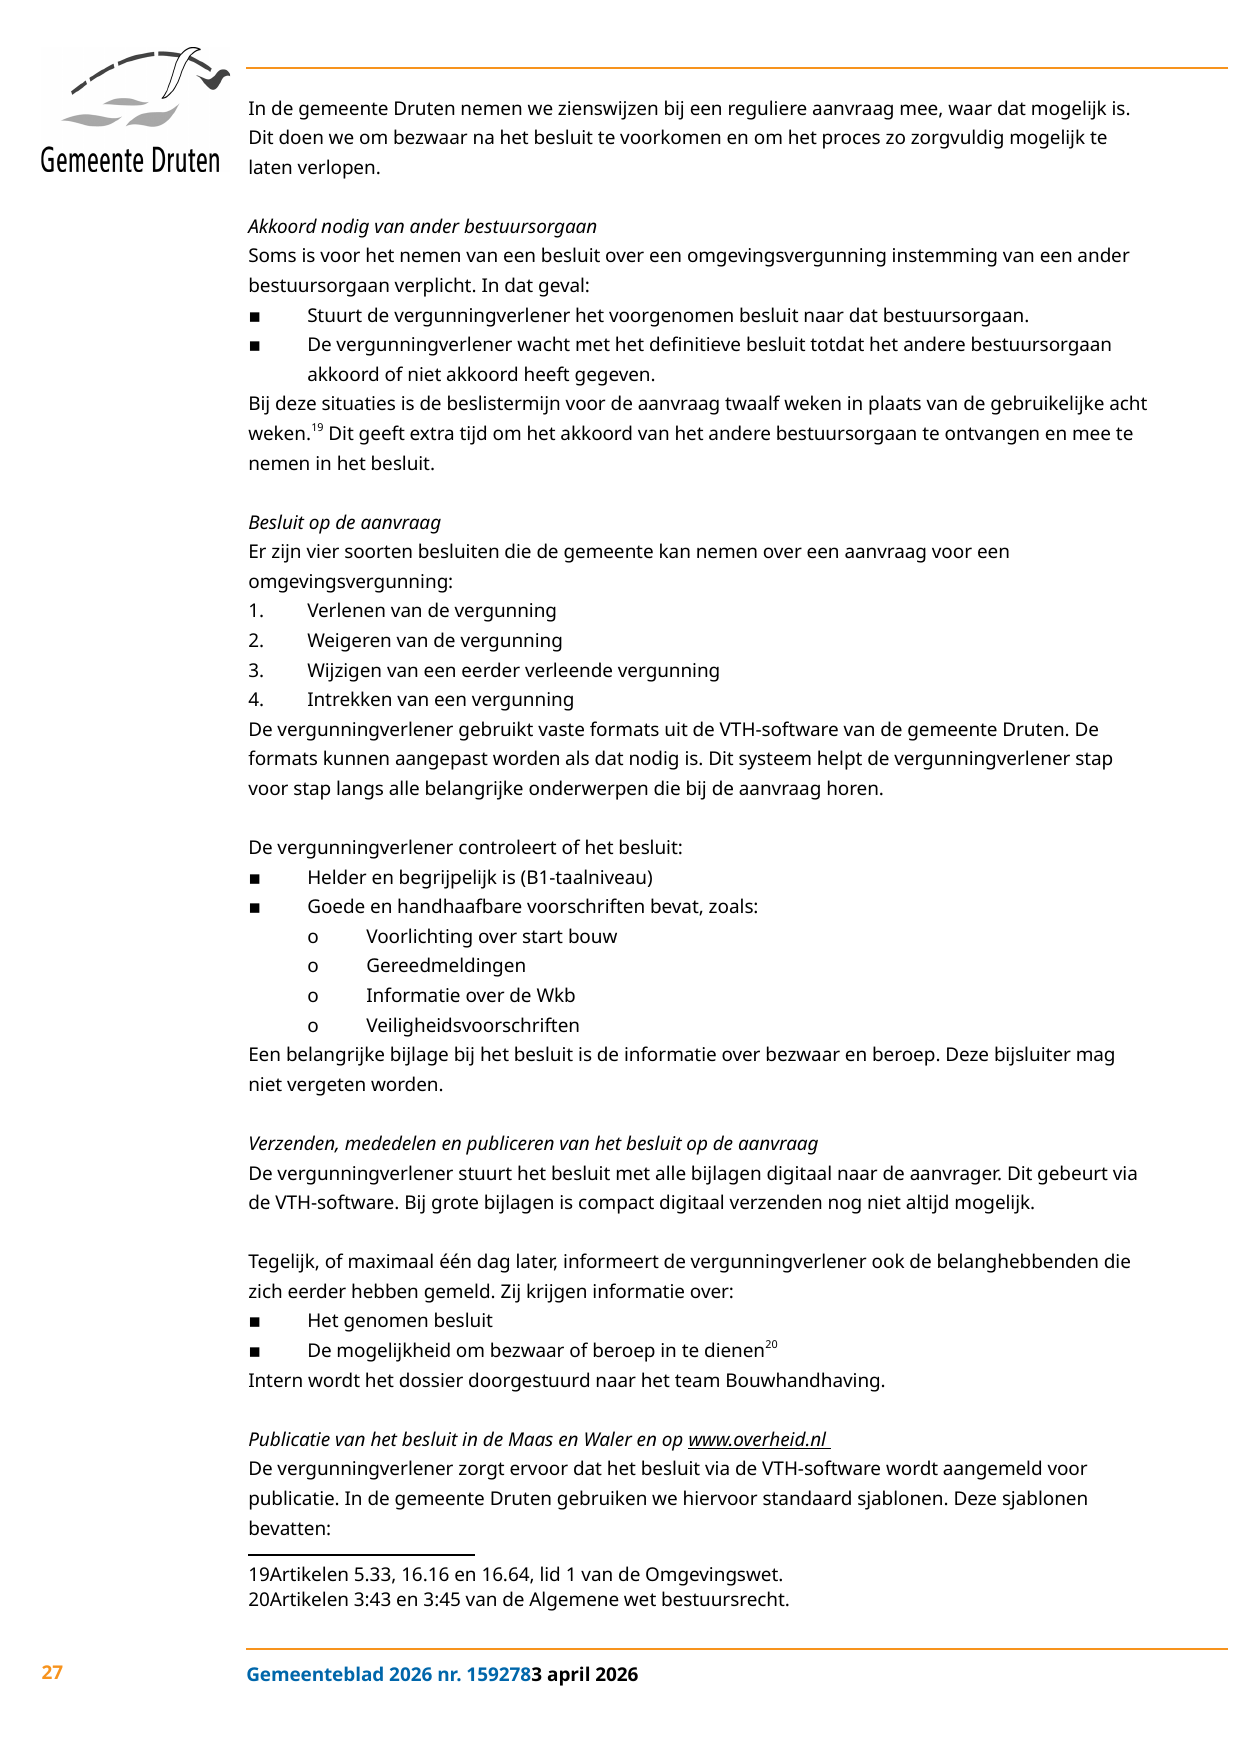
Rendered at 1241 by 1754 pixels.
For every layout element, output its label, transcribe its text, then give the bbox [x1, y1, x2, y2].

list De vergunningverlener wacht met het definitieve besluit totdat het andere bestuursorgaan akkoord of niet akkoord heeft gegeven. [248, 331, 1152, 387]
list Goede en handhaafbare voorschriften bevat, zoals: [248, 893, 1152, 919]
text Een belangrijke bijlage bij het besluit is de informatie over bezwaar en beroep. Deze bijsluiter mag niet vergeten worden. [248, 1041, 1152, 1097]
list Helder en begrijpelijk is (B1-taalniveau) [248, 864, 1152, 890]
text Besluit op de aanvraag [248, 509, 1152, 535]
text Verzenden, mededelen en publiceren van het besluit op de aanvraag [248, 1130, 1152, 1156]
text De vergunningverlener gebruikt vaste formats uit de VTH-software van de gemeente Druten. De formats kunnen aangepast worden als dat nodig is. Dit systeem helpt de vergunningverlener stap voor stap langs alle belangrijke onderwerpen die bij de aanvraag horen. [248, 716, 1152, 801]
list Voorlichting over start bouw [307, 923, 1152, 949]
list Artikelen 3:43 en 3:45 van de Algemene wet bestuursrecht. [248, 1586, 1152, 1612]
text Publicatie van het besluit in de Maas en Waler en op www.overheid.nl [248, 1426, 1152, 1452]
list Intrekken van een vergunning [248, 686, 1152, 712]
text Artikelen 5.33, 16.16 en 16.64, lid 1 van de Omgevingswet. [248, 1561, 1152, 1586]
text Akkoord nodig van ander bestuursorgaan [248, 213, 1152, 239]
list Gereedmeldingen [307, 953, 1152, 978]
list Weigeren van de vergunning [248, 627, 1152, 653]
picture [41, 47, 231, 172]
list Stuurt de vergunningverlener het voorgenomen besluit naar dat bestuursorgaan. [248, 302, 1152, 328]
text Tegelijk, of maximaal één dag later, informeert de vergunningverlener ook de belanghebbenden die zich eerder hebben gemeld. Zij krijgen informatie over: [248, 1248, 1152, 1304]
text Bij deze situaties is de beslistermijn voor de aanvraag twaalf weken in plaats van de gebruikelijke acht weken. Dit geeft extra tijd om het akkoord van het andere bestuursorgaan te ontvangen en mee te nemen in het besluit. [248, 391, 1152, 476]
list Wijzigen van een eerder verleende vergunning [248, 657, 1152, 683]
text De vergunningverlener zorgt ervoor dat het besluit via de VTH-software wordt aangemeld voor publicatie. In de gemeente Druten gebruiken we hiervoor standaard sjablonen. Deze sjablonen bevatten: [248, 1456, 1152, 1541]
list Het genomen besluit [248, 1308, 1152, 1333]
text Intern wordt het dossier doorgestuurd naar het team Bouwhandhaving. [248, 1367, 1152, 1393]
text Soms is voor het nemen van een besluit over een omgevingsvergunning instemming van een ander bestuursorgaan verplicht. In dat geval: [248, 243, 1152, 298]
list Veiligheidsvoorschriften [307, 1012, 1152, 1038]
list De mogelijkheid om bezwaar of beroep in te dienen [248, 1337, 1152, 1363]
list Informatie over de Wkb [307, 982, 1152, 1008]
text In de gemeente Druten nemen we zienswijzen bij een reguliere aanvraag mee, waar dat mogelijk is. Dit doen we om bezwaar na het besluit te voorkomen en om het proces zo zorgvuldig mogelijk te laten verlopen. [248, 95, 1152, 180]
list Verlenen van de vergunning [248, 598, 1152, 623]
text De vergunningverlener controleert of het besluit: [248, 834, 1152, 860]
text Er zijn vier soorten besluiten die de gemeente kan nemen over een aanvraag voor een omgevingsvergunning: [248, 538, 1152, 594]
text De vergunningverlener stuurt het besluit met alle bijlagen digitaal naar de aanvrager. Dit gebeurt via de VTH-software. Bij grote bijlagen is compact digitaal verzenden nog niet altijd mogelijk. [248, 1160, 1152, 1215]
